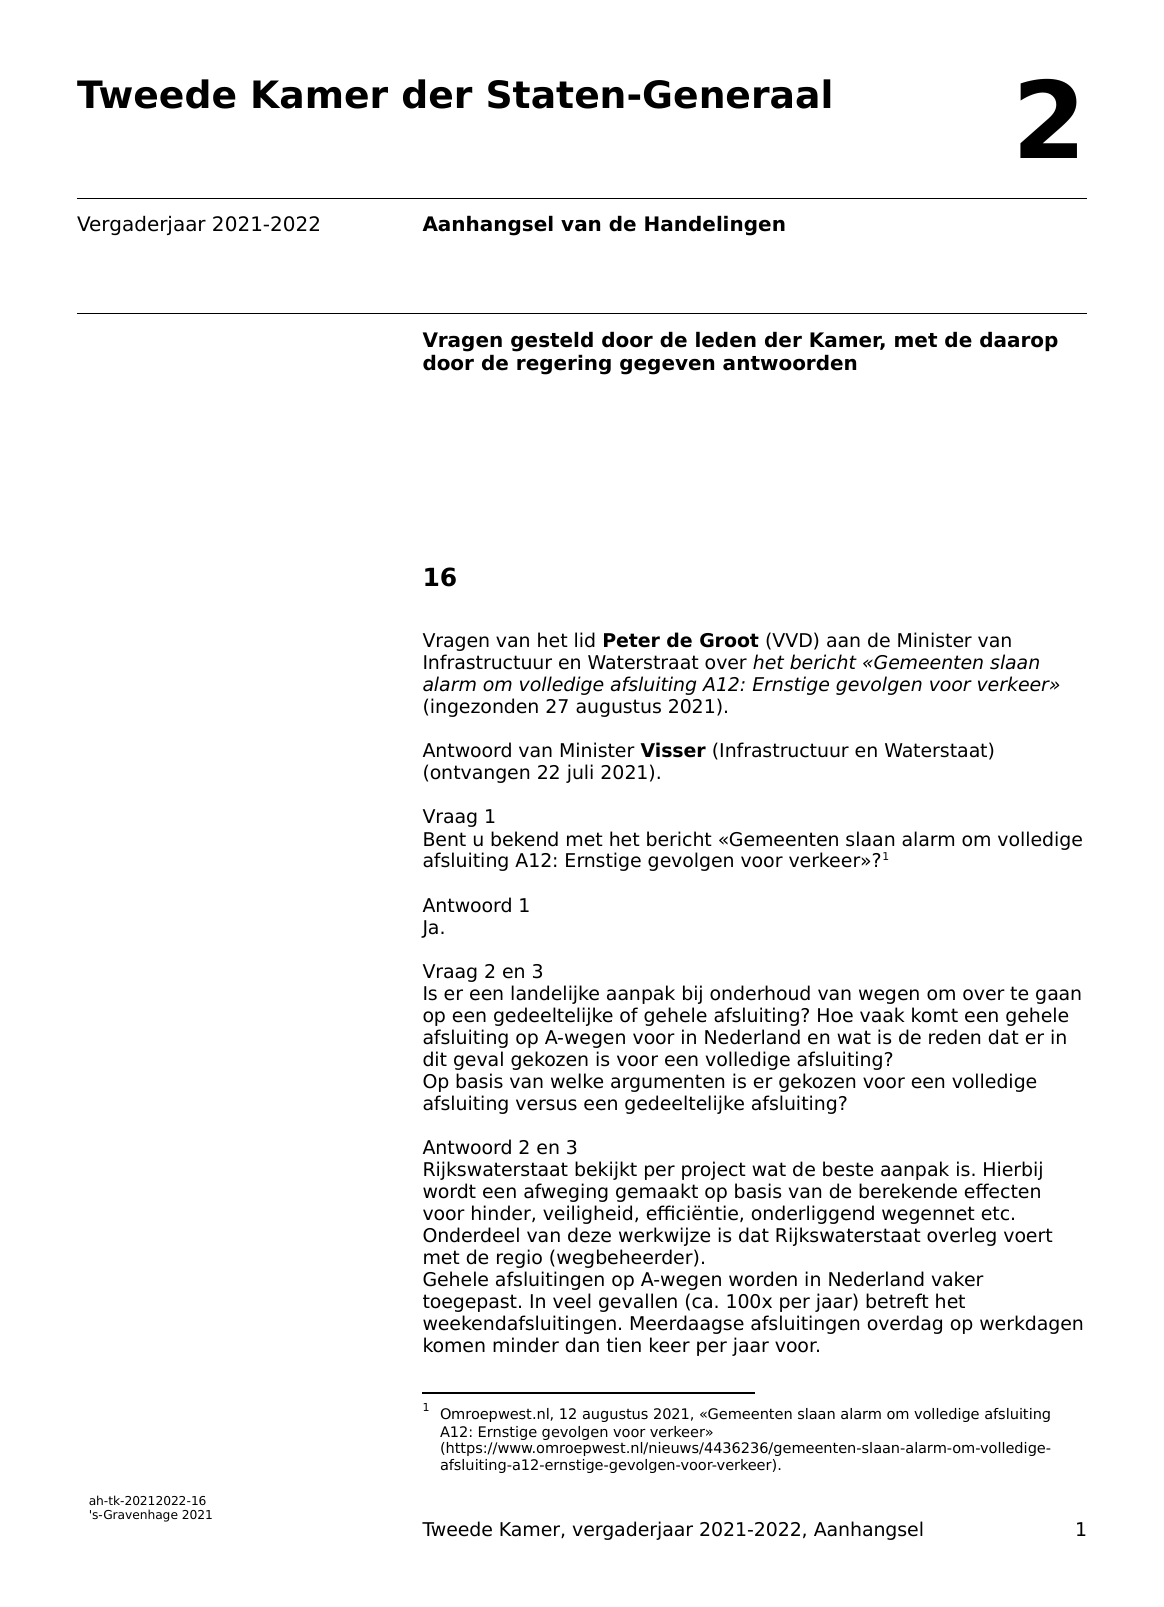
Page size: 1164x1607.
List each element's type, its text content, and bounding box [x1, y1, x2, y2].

text Vragen van het lid Peter de Groot (VVD) aan de Minister van Infrastructuur en Waterstraat over het bericht «Gemeenten slaan alarm om volledige afsluiting A12: Ernstige gevolgen voor verkeer» (ingezonden 27 augustus 2021). [422, 630, 1087, 718]
text Vraag 1 [422, 806, 1087, 828]
text Is er een landelijke aanpak bij onderhoud van wegen om over te gaan op een gedeeltelijke of gehele afsluiting? Hoe vaak komt een gehele afsluiting op A-wegen voor in Nederland en wat is de reden dat er in dit geval gekozen is voor een volledige afsluiting? [422, 983, 1087, 1071]
text Antwoord 2 en 3 [422, 1137, 1087, 1159]
table_header 2 [886, 59, 1087, 198]
table_cell Vragen gesteld door de leden der Kamer, met de daarop door de regering gegeven antwoorden [422, 314, 1087, 375]
text Ja. [422, 917, 1087, 938]
text 's-Gravenhage 2021 [88, 1508, 323, 1522]
table_cell Aanhangsel van de Handelingen [422, 199, 1087, 313]
text Vraag 2 en 3 [422, 961, 1087, 983]
text Antwoord 1 [422, 894, 1087, 917]
text Antwoord van Minister Visser (Infrastructuur en Waterstaat) (ontvangen 22 juli 2021). [422, 740, 1087, 784]
text Rijkswaterstaat bekijkt per project wat de beste aanpak is. Hierbij wordt een afweging gemaakt op basis van de berekende effecten voor hinder, veiligheid, efficiëntie, onderliggend wegennet etc. Onderdeel van deze werkwijze is dat Rijkswaterstaat overleg voert met de regio (wegbeheerder). [422, 1159, 1087, 1269]
text Bent u bekend met het bericht «Gemeenten slaan alarm om volledige afsluiting A12: Ernstige gevolgen voor verkeer»? [422, 828, 1087, 872]
text Gehele afsluitingen op A-wegen worden in Nederland vaker toegepast. In veel gevallen (ca. 100x per jaar) betreft het weekendafsluitingen. Meerdaagse afsluitingen overdag op werkdagen komen minder dan tien keer per jaar voor. [422, 1269, 1087, 1357]
table_cell [77, 314, 422, 375]
text Op basis van welke argumenten is er gekozen voor een volledige afsluiting versus een gedeeltelijke afsluiting? [422, 1071, 1087, 1114]
table_cell Vergaderjaar 2021-2022 [77, 199, 422, 313]
table_header Tweede Kamer der Staten-Generaal [77, 59, 886, 198]
text 16 [422, 563, 1087, 592]
text ah-tk-20212022-16 [88, 1494, 323, 1508]
text Omroepwest.nl, 12 augustus 2021, «Gemeenten slaan alarm om volledige afsluiting A12: Ernstige gevolgen voor verkeer» (https://www.omroepwest.nl/nieuws/4436236/gemeenten-slaan-alarm-om-volledige-afsluiting-a12-ernstige-gevolgen-voor-verkeer). [422, 1402, 1087, 1474]
